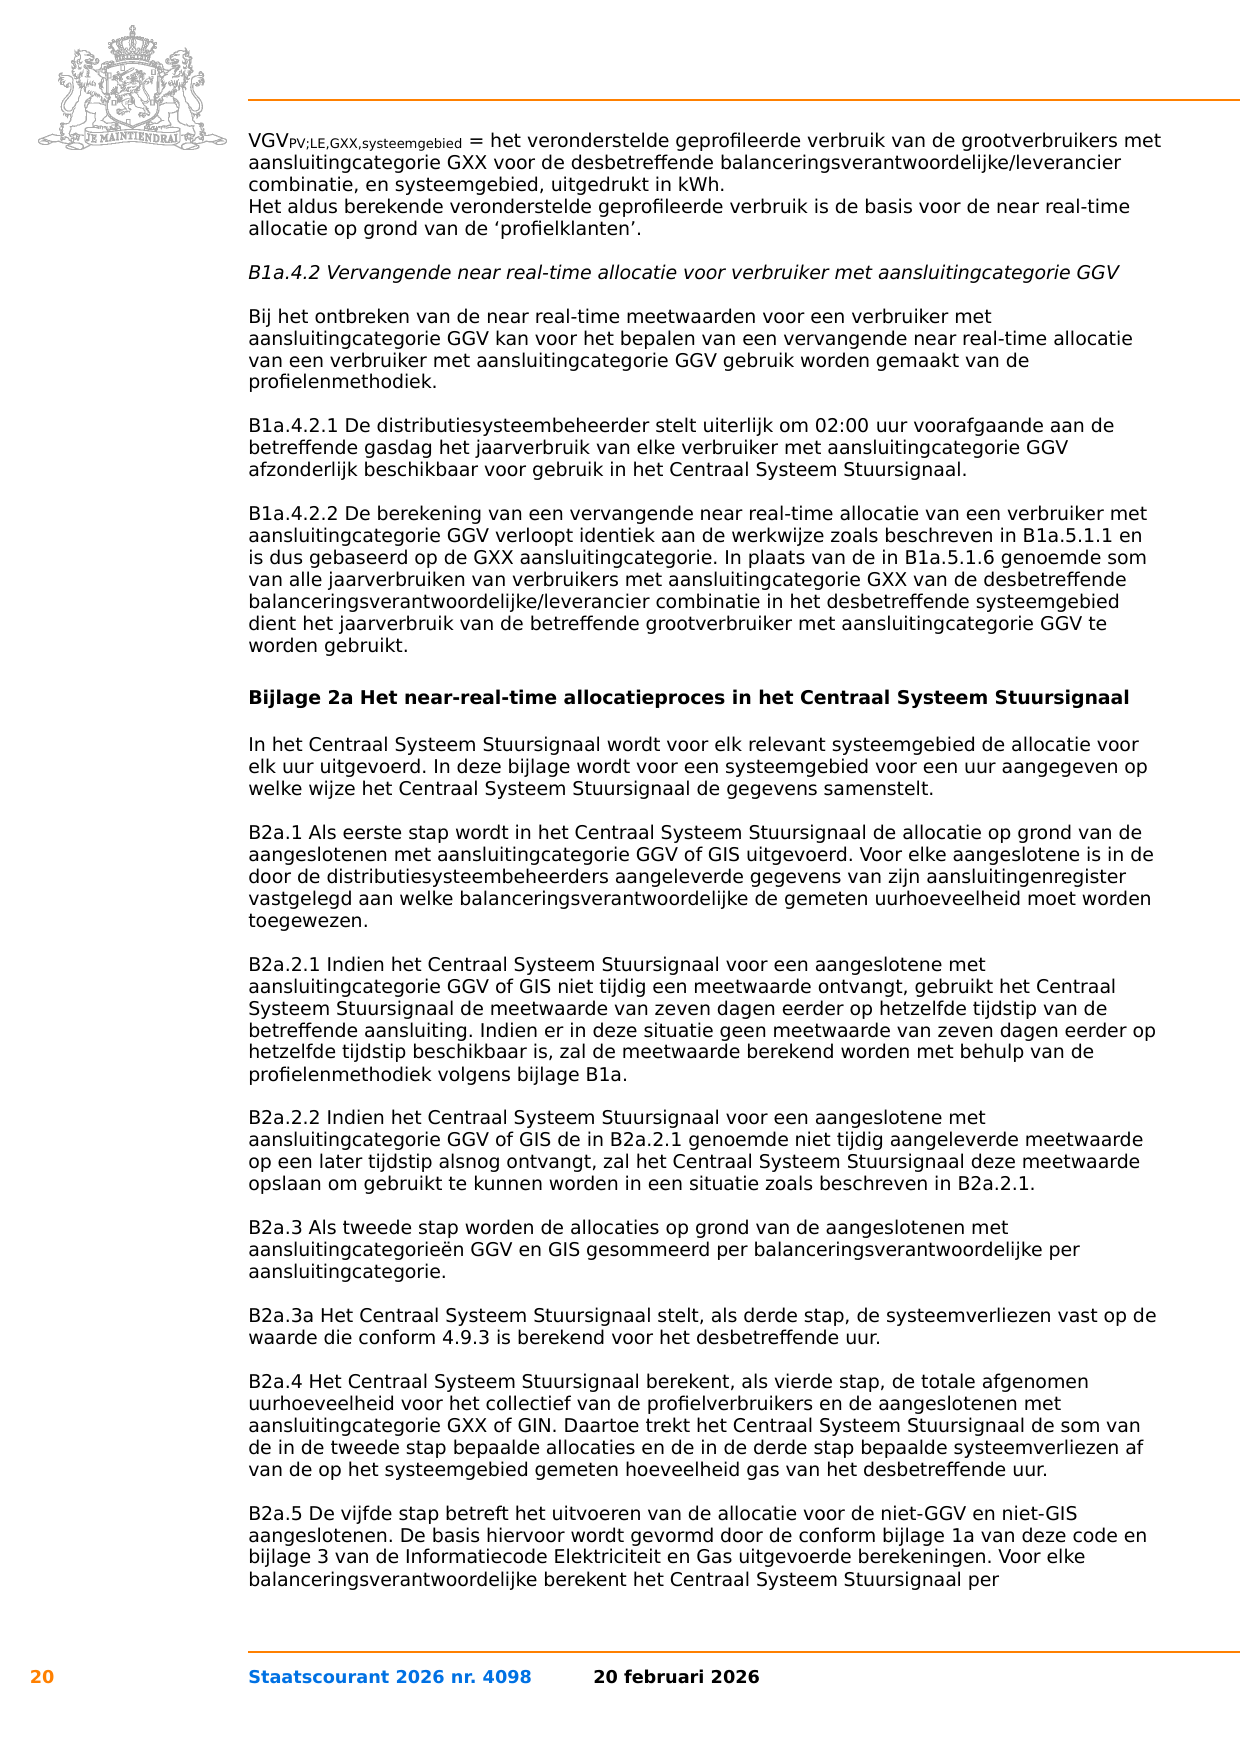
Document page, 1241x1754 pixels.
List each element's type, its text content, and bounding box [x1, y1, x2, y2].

text VGVPV;LE,GXX,systeemgebied = het veronderstelde geprofileerde verbruik van de grootverbruikers met aansluitingcategorie GXX voor de desbetreffende balanceringsverantwoordelijke/leverancier combinatie, en systeemgebied, uitgedrukt in kWh. [248, 130, 1163, 196]
text B2a.2.1 Indien het Centraal Systeem Stuursignaal voor een aangeslotene met aansluitingcategorie GGV of GIS niet tijdig een meetwaarde ontvangt, gebruikt het Centraal Systeem Stuursignaal de meetwaarde van zeven dagen eerder op hetzelfde tijdstip van de betreffende aansluiting. Indien er in deze situatie geen meetwaarde van zeven dagen eerder op hetzelfde tijdstip beschikbaar is, zal de meetwaarde berekend worden met behulp van de profielenmethodiek volgens bijlage B1a. [248, 953, 1163, 1085]
subtitle B1a.4.2 Vervangende near real-time allocatie voor verbruiker met aansluitingcategorie GGV [248, 262, 1163, 284]
text B2a.3a Het Centraal Systeem Stuursignaal stelt, als derde stap, de systeemverliezen vast op de waarde die conform 4.9.3 is berekend voor het desbetreffende uur. [248, 1305, 1163, 1349]
subtitle Bijlage 2a Het near-real-time allocatieproces in het Centraal Systeem Stuursignaal [248, 687, 1163, 709]
text Bij het ontbreken van de near real-time meetwaarden voor een verbruiker met aansluitingcategorie GGV kan voor het bepalen van een vervangende near real-time allocatie van een verbruiker met aansluitingcategorie GGV gebruik worden gemaakt van de profielenmethodiek. [248, 306, 1163, 393]
text Het aldus berekende veronderstelde geprofileerde verbruik is de basis voor de near real-time allocatie op grond van de ‘profielklanten’. [248, 196, 1163, 240]
text B2a.1 Als eerste stap wordt in het Centraal Systeem Stuursignaal de allocatie op grond van de aangeslotenen met aansluitingcategorie GGV of GIS uitgevoerd. Voor elke aangeslotene is in de door de distributiesysteembeheerders aangeleverde gegevens van zijn aansluitingenregister vastgelegd aan welke balanceringsverantwoordelijke de gemeten uurhoeveelheid moet worden toegewezen. [248, 822, 1163, 932]
text B2a.2.2 Indien het Centraal Systeem Stuursignaal voor een aangeslotene met aansluitingcategorie GGV of GIS de in B2a.2.1 genoemde niet tijdig aangeleverde meetwaarde op een later tijdstip alsnog ontvangt, zal het Centraal Systeem Stuursignaal deze meetwaarde opslaan om gebruikt te kunnen worden in een situatie zoals beschreven in B2a.2.1. [248, 1107, 1163, 1195]
picture [38, 25, 227, 150]
text In het Centraal Systeem Stuursignaal wordt voor elk relevant systeemgebied de allocatie voor elk uur uitgevoerd. In deze bijlage wordt voor een systeemgebied voor een uur aangegeven op welke wijze het Centraal Systeem Stuursignaal de gegevens samenstelt. [248, 734, 1163, 800]
text B1a.4.2.2 De berekening van een vervangende near real-time allocatie van een verbruiker met aansluitingcategorie GGV verloopt identiek aan de werkwijze zoals beschreven in B1a.5.1.1 en is dus gebaseerd op de GXX aansluitingcategorie. In plaats van de in B1a.5.1.6 genoemde som van alle jaarverbruiken van verbruikers met aansluitingcategorie GXX van de desbetreffende balanceringsverantwoordelijke/leverancier combinatie in het desbetreffende systeemgebied dient het jaarverbruik van de betreffende grootverbruiker met aansluitingcategorie GGV te worden gebruikt. [248, 503, 1163, 657]
text B2a.3 Als tweede stap worden de allocaties op grond van de aangeslotenen met aansluitingcategorieën GGV en GIS gesommeerd per balanceringsverantwoordelijke per aansluitingcategorie. [248, 1217, 1163, 1283]
text B2a.5 De vijfde stap betreft het uitvoeren van de allocatie voor de niet-GGV en niet-GIS aangeslotenen. De basis hiervoor wordt gevormd door de conform bijlage 1a van deze code en bijlage 3 van de Informatiecode Elektriciteit en Gas uitgevoerde berekeningen. Voor elke balanceringsverantwoordelijke berekent het Centraal Systeem Stuursignaal per [248, 1502, 1163, 1590]
text B1a.4.2.1 De distributiesysteembeheerder stelt uiterlijk om 02:00 uur voorafgaande aan de betreffende gasdag het jaarverbruik van elke verbruiker met aansluitingcategorie GGV afzonderlijk beschikbaar voor gebruik in het Centraal Systeem Stuursignaal. [248, 415, 1163, 481]
text B2a.4 Het Centraal Systeem Stuursignaal berekent, als vierde stap, de totale afgenomen uurhoeveelheid voor het collectief van de profielverbruikers en de aangeslotenen met aansluitingcategorie GXX of GIN. Daartoe trekt het Centraal Systeem Stuursignaal de som van de in de tweede stap bepaalde allocaties en de in de derde stap bepaalde systeemverliezen af van de op het systeemgebied gemeten hoeveelheid gas van het desbetreffende uur. [248, 1371, 1163, 1481]
